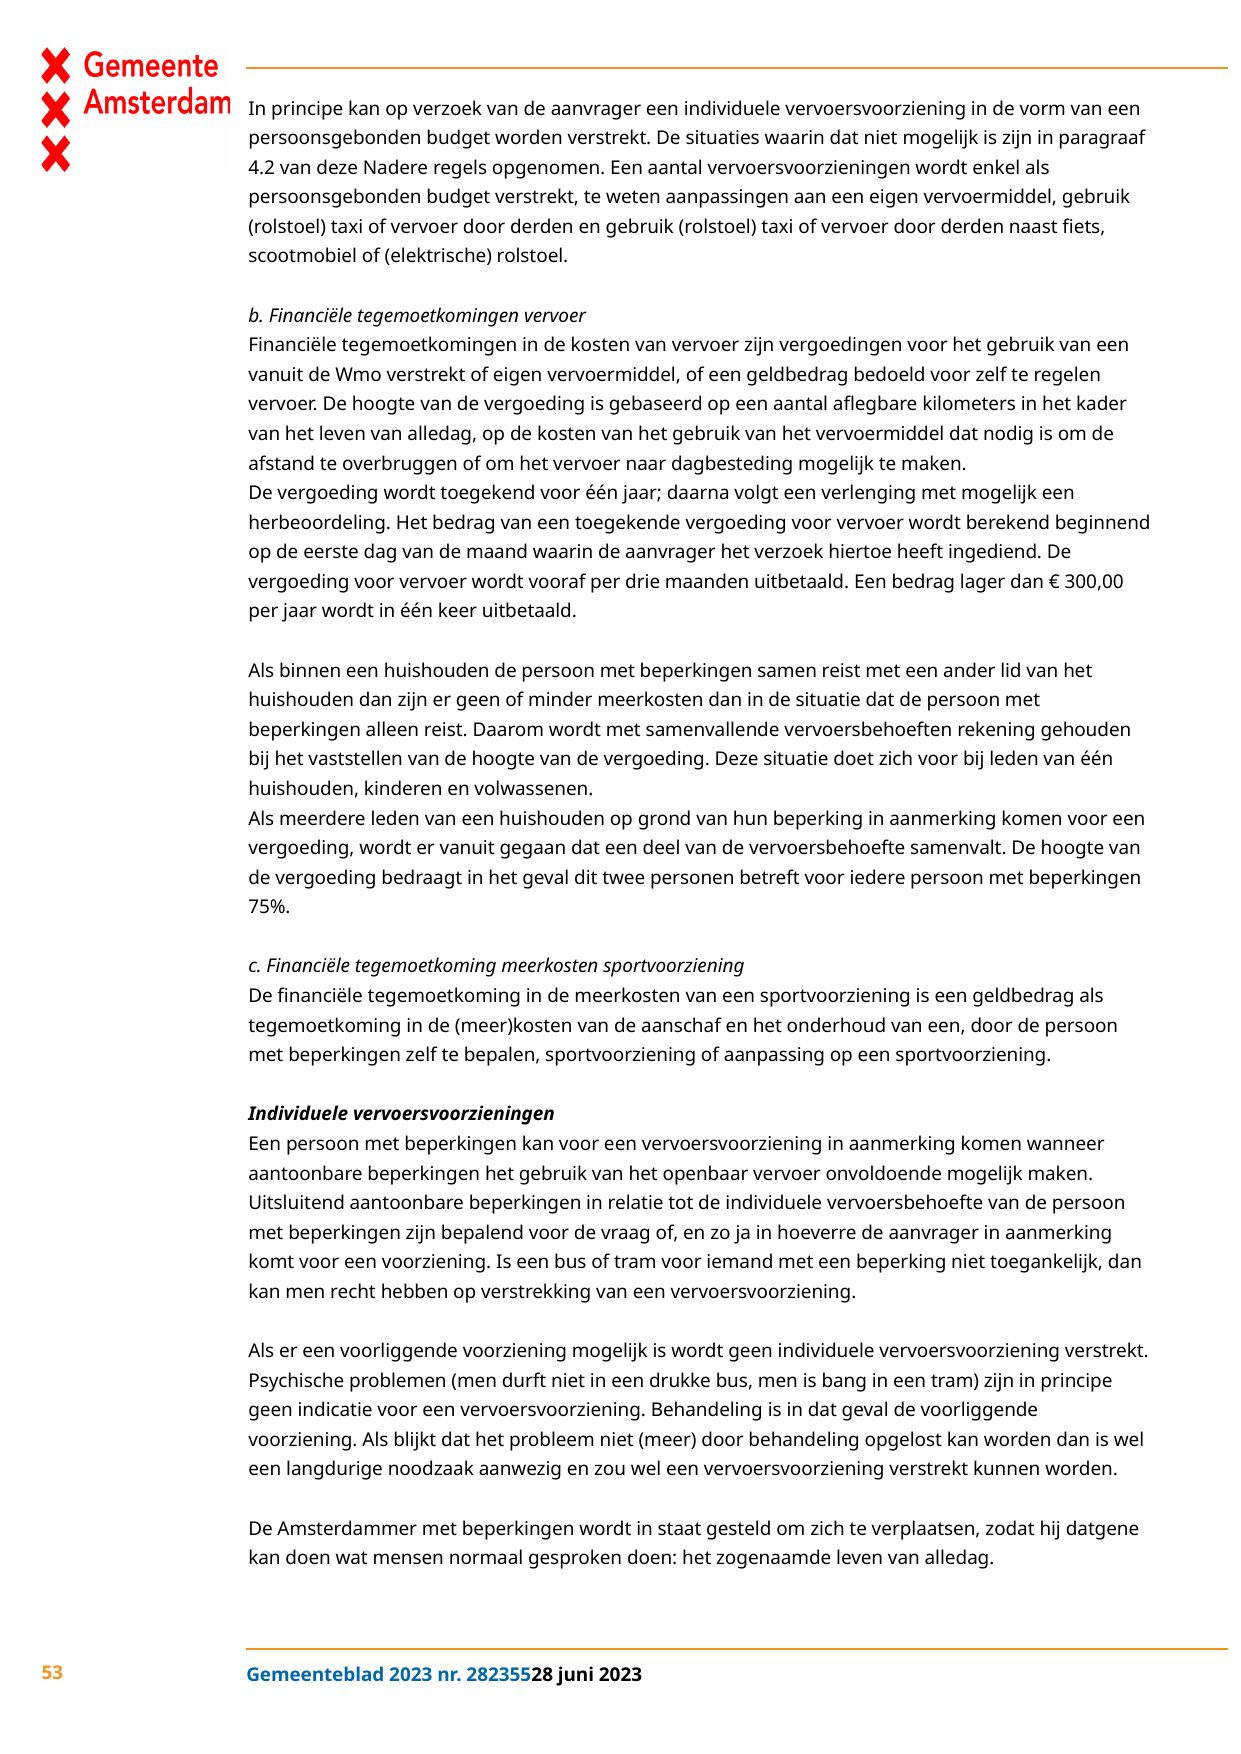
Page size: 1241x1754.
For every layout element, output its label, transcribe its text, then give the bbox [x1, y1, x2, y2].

text Als binnen een huishouden de persoon met beperkingen samen reist met een ander lid van het huishouden dan zijn er geen of minder meerkosten dan in de situatie dat de persoon met beperkingen alleen reist. Daarom wordt met samenvallende vervoersbehoeften rekening gehouden bij het vaststellen van de hoogte van de vergoeding. Deze situatie doet zich voor bij leden van één huishouden, kinderen en volwassenen. [248, 657, 1152, 801]
text In principe kan op verzoek van de aanvrager een individuele vervoersvoorziening in de vorm van een persoonsgebonden budget worden verstrekt. De situaties waarin dat niet mogelijk is zijn in paragraaf 4.2 van deze Nadere regels opgenomen. Een aantal vervoersvoorzieningen wordt enkel als persoonsgebonden budget verstrekt, te weten aanpassingen aan een eigen vervoermiddel, gebruik (rolstoel) taxi of vervoer door derden en gebruik (rolstoel) taxi of vervoer door derden naast fiets, scootmobiel of (elektrische) rolstoel. [248, 95, 1152, 268]
text c. Financiële tegemoetkoming meerkosten sportvoorziening [248, 953, 1152, 978]
text Als er een voorliggende voorziening mogelijk is wordt geen individuele vervoersvoorziening verstrekt. Psychische problemen (men durft niet in een drukke bus, men is bang in een tram) zijn in principe geen indicatie voor een vervoersvoorziening. Behandeling is in dat geval de voorliggende voorziening. Als blijkt dat het probleem niet (meer) door behandeling opgelost kan worden dan is wel een langdurige noodzaak aanwezig en zou wel een vervoersvoorziening verstrekt kunnen worden. [248, 1337, 1152, 1481]
text Individuele vervoersvoorzieningen [248, 1101, 1152, 1126]
text De financiële tegemoetkoming in de meerkosten van een sportvoorziening is een geldbedrag als tegemoetkoming in de (meer)kosten van de aanschaf en het onderhoud van een, door de persoon met beperkingen zelf te bepalen, sportvoorziening of aanpassing op een sportvoorziening. [248, 982, 1152, 1067]
text Als meerdere leden van een huishouden op grond van hun beperking in aanmerking komen voor een vergoeding, wordt er vanuit gegaan dat een deel van de vervoersbehoefte samenvalt. De hoogte van de vergoeding bedraagt in het geval dit twee personen betreft voor iedere persoon met beperkingen 75%. [248, 805, 1152, 919]
text b. Financiële tegemoetkomingen vervoer [248, 302, 1152, 328]
picture [41, 47, 231, 172]
text Een persoon met beperkingen kan voor een vervoersvoorziening in aanmerking komen wanneer aantoonbare beperkingen het gebruik van het openbaar vervoer onvoldoende mogelijk maken. Uitsluitend aantoonbare beperkingen in relatie tot de individuele vervoersbehoefte van de persoon met beperkingen zijn bepalend voor de vraag of, en zo ja in hoeverre de aanvrager in aanmerking komt voor een voorziening. Is een bus of tram voor iemand met een beperking niet toegankelijk, dan kan men recht hebben op verstrekking van een vervoersvoorziening. [248, 1130, 1152, 1304]
text De vergoeding wordt toegekend voor één jaar; daarna volgt een verlenging met mogelijk een herbeoordeling. Het bedrag van een toegekende vergoeding voor vervoer wordt berekend beginnend op de eerste dag van de maand waarin de aanvrager het verzoek hiertoe heeft ingediend. De vergoeding voor vervoer wordt vooraf per drie maanden uitbetaald. Een bedrag lager dan € 300,00 per jaar wordt in één keer uitbetaald. [248, 479, 1152, 623]
text Financiële tegemoetkomingen in de kosten van vervoer zijn vergoedingen voor het gebruik van een vanuit de Wmo verstrekt of eigen vervoermiddel, of een geldbedrag bedoeld voor zelf te regelen vervoer. De hoogte van de vergoeding is gebaseerd op een aantal aflegbare kilometers in het kader van het leven van alledag, op de kosten van het gebruik van het vervoermiddel dat nodig is om de afstand te overbruggen of om het vervoer naar dagbesteding mogelijk te maken. [248, 331, 1152, 476]
text De Amsterdammer met beperkingen wordt in staat gesteld om zich te verplaatsen, zodat hij datgene kan doen wat mensen normaal gesproken doen: het zogenaamde leven van alledag. [248, 1515, 1152, 1570]
